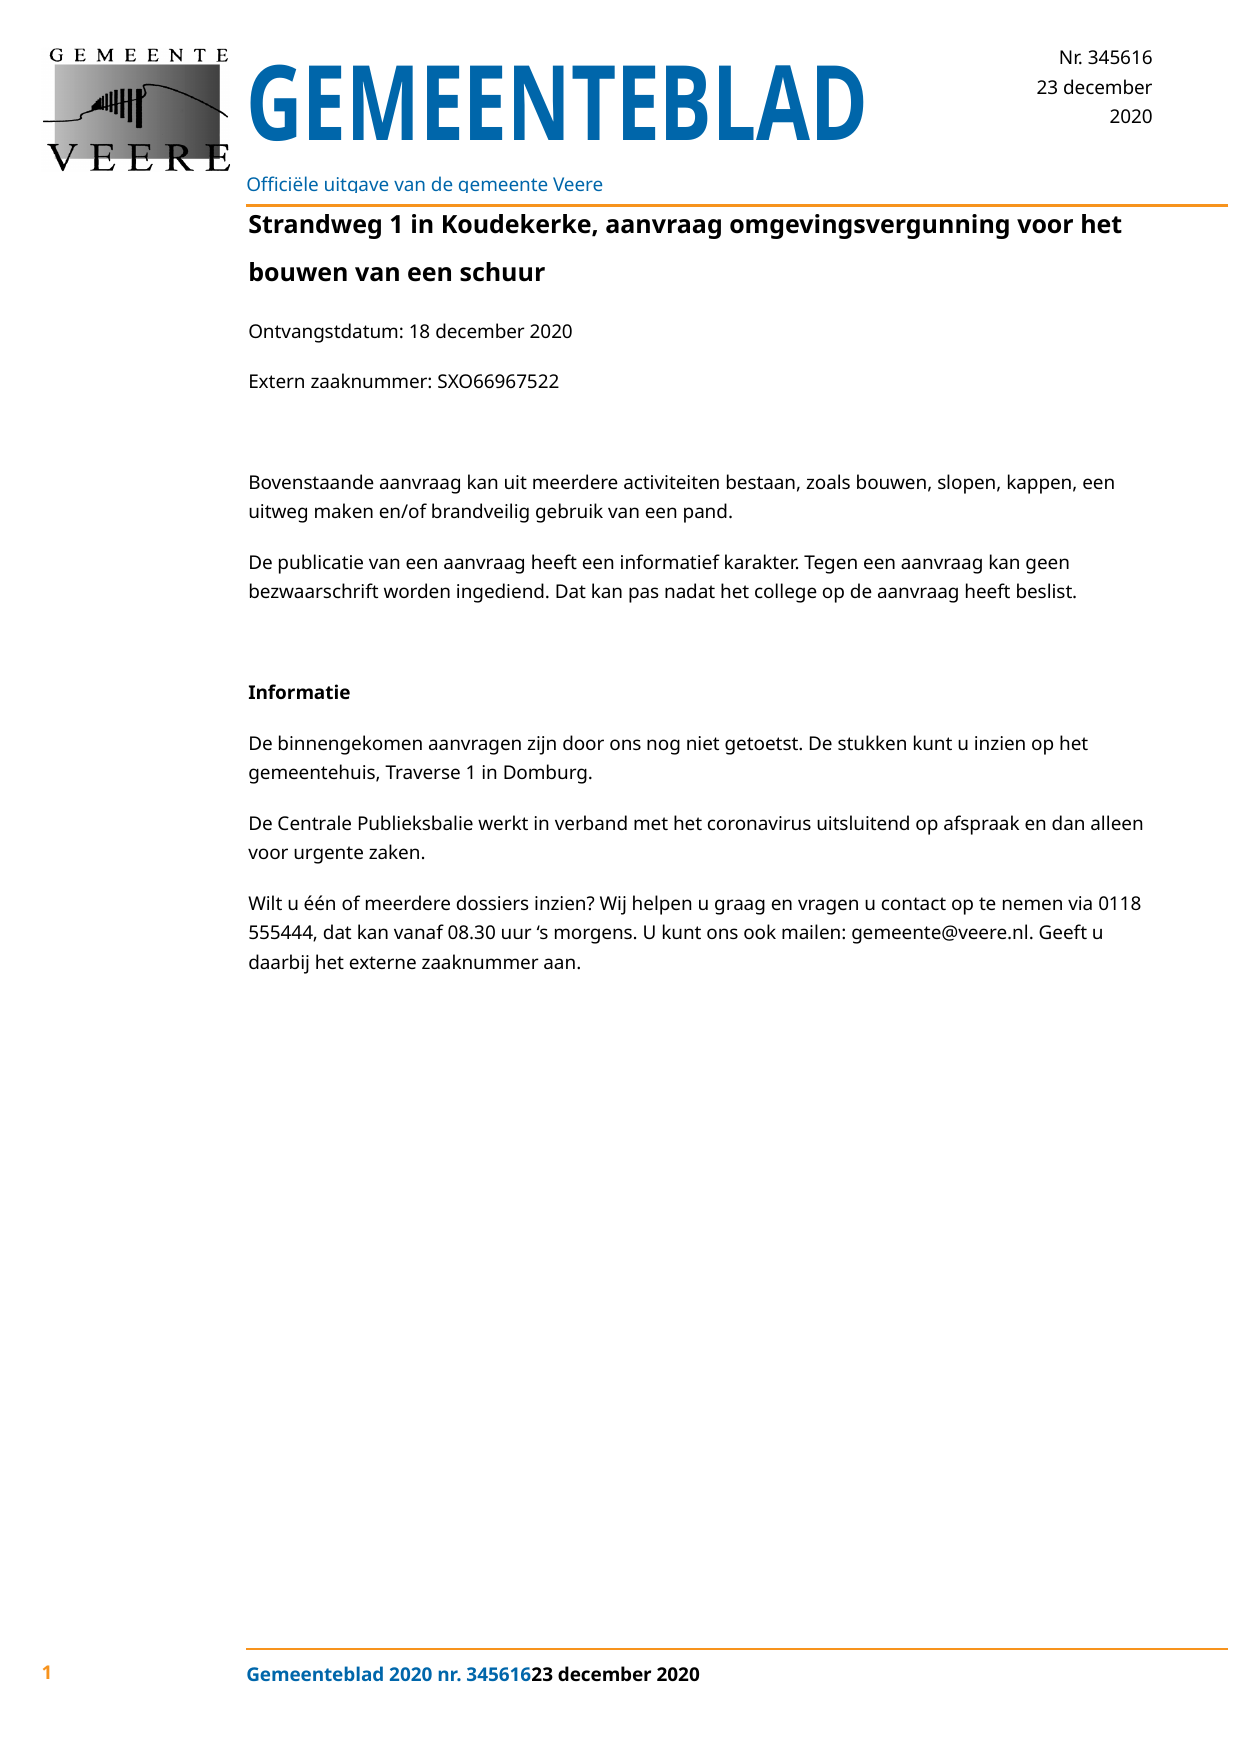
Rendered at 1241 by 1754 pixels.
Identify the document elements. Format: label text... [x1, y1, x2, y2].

text Strandweg 1 in Koudekerke, aanvraag omgevingsvergunning voor het bouwen van een schuur [248, 207, 1152, 288]
text De binnengekomen aanvragen zijn door ons nog niet getoetst. De stukken kunt u inzien op het gemeentehuis, Traverse 1 in Domburg. [248, 730, 1152, 785]
text De publicatie van een aanvraag heeft een informatief karakter. Tegen een aanvraag kan geen bezwaarschrift worden ingediend. Dat kan pas nadat het college op de aanvraag heeft beslist. [248, 549, 1152, 604]
picture [41, 47, 231, 172]
text Extern zaaknummer: SXO66967522 [248, 368, 1152, 394]
text Bovenstaande aanvraag kan uit meerdere activiteiten bestaan, zoals bouwen, slopen, kappen, een uitweg maken en/of brandveilig gebruik van een pand. [248, 469, 1152, 524]
text Wilt u één of meerdere dossiers inzien? Wij helpen u graag en vragen u contact op te nemen via 0118 555444, dat kan vanaf 08.30 uur ‘s morgens. U kunt ons ook mailen: gemeente@veere.nl. Geeft u daarbij het externe zaaknummer aan. [248, 890, 1152, 975]
text Ontvangstdatum: 18 december 2020 [248, 318, 1152, 344]
text Informatie [248, 679, 1152, 705]
text De Centrale Publieksbalie werkt in verband met het coronavirus uitsluitend op afspraak en dan alleen voor urgente zaken. [248, 810, 1152, 865]
